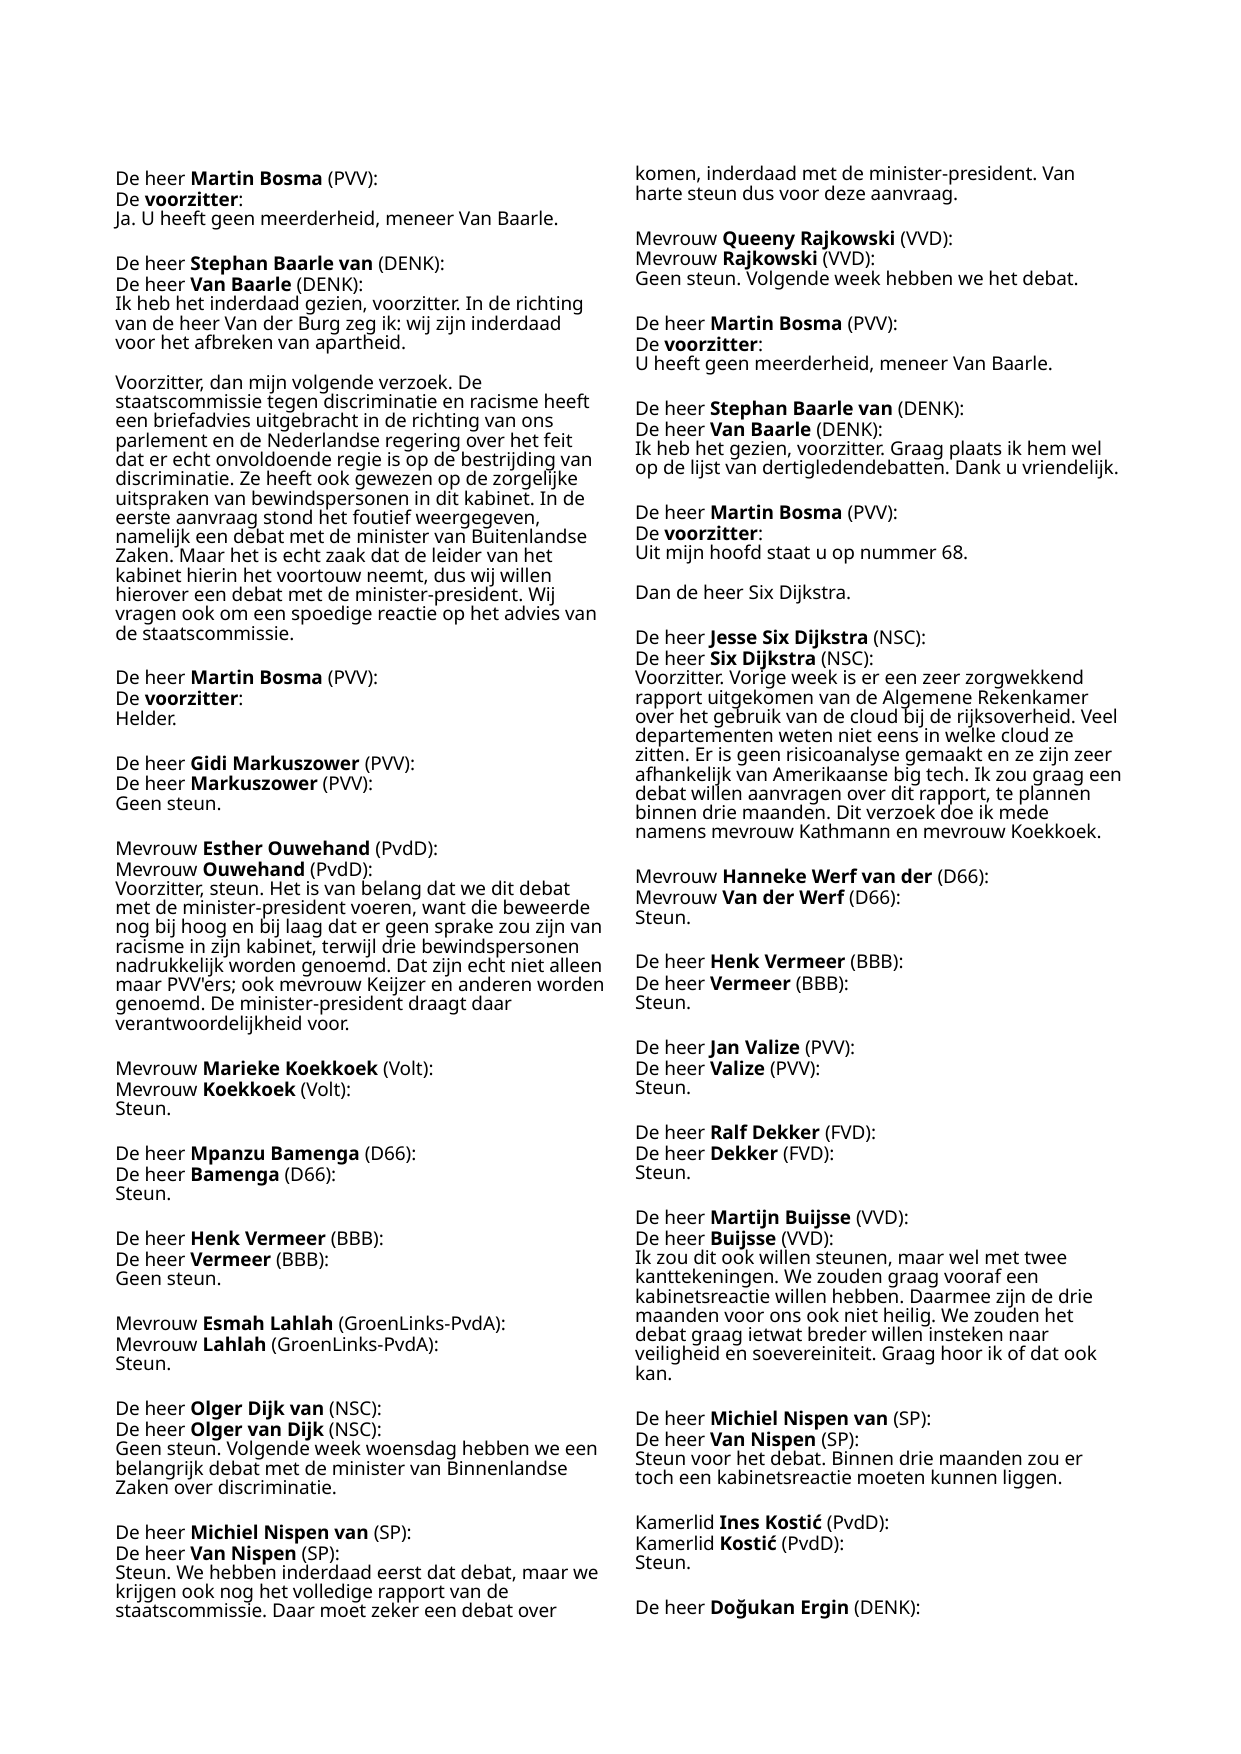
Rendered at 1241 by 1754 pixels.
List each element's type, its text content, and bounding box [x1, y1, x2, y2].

text De heer Buijsse (VVD): [635, 1230, 1125, 1249]
text Steun. [635, 1164, 1125, 1183]
text Steun. [635, 909, 1125, 928]
text De heer Henk Vermeer (BBB): [635, 949, 1125, 974]
text Ik zou dit ook willen steunen, maar wel met twee kanttekeningen. We zouden graag vooraf een kabinetsreactie willen hebben. Daarmee zijn de drie maanden voor ons ook niet heilig. We zouden het debat graag ietwat breder willen insteken naar veiligheid en soevereiniteit. Graag hoor ik of dat ook kan. [635, 1249, 1125, 1384]
text Steun. [115, 1355, 605, 1374]
text De voorzitter: [115, 690, 605, 709]
text De heer Olger van Dijk (NSC): [115, 1421, 605, 1440]
text Geen steun. Volgende week woensdag hebben we een belangrijk debat met de minister van Binnenlandse Zaken over discriminatie. [115, 1440, 605, 1498]
text Geen steun. [115, 795, 605, 814]
text De heer Martin Bosma (PVV): [635, 499, 1125, 525]
text Uit mijn hoofd staat u op nummer 68. [635, 544, 1125, 563]
text De heer Van Baarle (DENK): [115, 276, 605, 295]
text De heer Henk Vermeer (BBB): [115, 1225, 605, 1251]
text Ik heb het inderdaad gezien, voorzitter. In de richting van de heer Van der Burg zeg ik: wij zijn inderdaad voor het afbreken van apartheid. [115, 295, 605, 353]
text De heer Martin Bosma (PVV): [635, 310, 1125, 336]
text De heer Martijn Buijsse (VVD): [635, 1204, 1125, 1230]
text Mevrouw Queeny Rajkowski (VVD): [635, 225, 1125, 250]
text De voorzitter: [635, 525, 1125, 544]
text Mevrouw Rajkowski (VVD): [635, 250, 1125, 270]
text Steun. [635, 1079, 1125, 1098]
text Steun. [115, 1185, 605, 1204]
text De heer Van Nispen (SP): [635, 1431, 1125, 1450]
text Kamerlid Ines Kostić (PvdD): [635, 1509, 1125, 1535]
text Voorzitter, steun. Het is van belang dat we dit debat met de minister-president voeren, want die beweerde nog bij hoog en bij laag dat er geen sprake zou zijn van racisme in zijn kabinet, terwijl drie bewindspersonen nadrukkelijk worden genoemd. Dat zijn echt niet alleen maar PVV'ers; ook mevrouw Keijzer en anderen worden genoemd. De minister-president draagt daar verantwoordelijkheid voor. [115, 880, 605, 1034]
text De voorzitter: [635, 336, 1125, 355]
text De heer Markuszower (PVV): [115, 775, 605, 795]
text Helder. [115, 709, 605, 729]
text Voorzitter. Vorige week is er een zeer zorgwekkend rapport uitgekomen van de Algemene Rekenkamer over het gebruik van de cloud bij de rijksoverheid. Veel departementen weten niet eens in welke cloud ze zitten. Er is geen risicoanalyse gemaakt en ze zijn zeer afhankelijk van Amerikaanse big tech. Ik zou graag een debat willen aanvragen over dit rapport, te plannen binnen drie maanden. Dit verzoek doe ik mede namens mevrouw Kathmann en mevrouw Koekkoek. [635, 669, 1125, 843]
text De heer Jesse Six Dijkstra (NSC): [635, 624, 1125, 650]
text De heer Gidi Markuszower (PVV): [115, 750, 605, 775]
text De heer Mpanzu Bamenga (D66): [115, 1140, 605, 1166]
text Steun. [635, 1554, 1125, 1573]
text De heer Jan Valize (PVV): [635, 1034, 1125, 1059]
text Steun. [115, 1100, 605, 1119]
text Steun. [635, 994, 1125, 1013]
text De heer Vermeer (BBB): [115, 1251, 605, 1270]
text Ik heb het gezien, voorzitter. Graag plaats ik hem wel op de lijst van dertigledendebatten. Dank u vriendelijk. [635, 440, 1125, 478]
text De heer Dekker (FVD): [635, 1145, 1125, 1164]
text Voorzitter, dan mijn volgende verzoek. De staatscommissie tegen discriminatie en racisme heeft een briefadvies uitgebracht in de richting van ons parlement en de Nederlandse regering over het feit dat er echt onvoldoende regie is op de bestrijding van discriminatie. Ze heeft ook gewezen op de zorgelijke uitspraken van bewindspersonen in dit kabinet. In de eerste aanvraag stond het foutief weergegeven, namelijk een debat met de minister van Buitenlandse Zaken. Maar het is echt zaak dat de leider van het kabinet hierin het voortouw neemt, dus wij willen hierover een debat met de minister-president. Wij vragen ook om een spoedige reactie op het advies van de staatscommissie. [115, 374, 605, 644]
text Mevrouw Koekkoek (Volt): [115, 1081, 605, 1100]
text Kamerlid Kostić (PvdD): [635, 1535, 1125, 1554]
text De heer Bamenga (D66): [115, 1166, 605, 1185]
text komen, inderdaad met de minister-president. Van harte steun dus voor deze aanvraag. [635, 165, 1125, 204]
text De heer Stephan Baarle van (DENK): [635, 395, 1125, 421]
text De heer Six Dijkstra (NSC): [635, 650, 1125, 669]
text Mevrouw Lahlah (GroenLinks-PvdA): [115, 1336, 605, 1355]
text De heer Vermeer (BBB): [635, 974, 1125, 994]
text Steun. We hebben inderdaad eerst dat debat, maar we krijgen ook nog het volledige rapport van de staatscommissie. Daar moet zeker een debat over [115, 1564, 605, 1622]
text Mevrouw Van der Werf (D66): [635, 889, 1125, 909]
text Mevrouw Esther Ouwehand (PvdD): [115, 835, 605, 861]
text De heer Valize (PVV): [635, 1059, 1125, 1079]
text De heer Michiel Nispen van (SP): [115, 1519, 605, 1544]
text De heer Martin Bosma (PVV): [115, 664, 605, 690]
text De heer Doğukan Ergin (DENK): [635, 1594, 1125, 1620]
text Mevrouw Esmah Lahlah (GroenLinks-PvdA): [115, 1310, 605, 1336]
text Dan de heer Six Dijkstra. [635, 584, 1125, 603]
text De heer Michiel Nispen van (SP): [635, 1405, 1125, 1431]
text De heer Ralf Dekker (FVD): [635, 1119, 1125, 1145]
text Steun voor het debat. Binnen drie maanden zou er toch een kabinetsreactie moeten kunnen liggen. [635, 1450, 1125, 1488]
text Mevrouw Ouwehand (PvdD): [115, 861, 605, 880]
text De voorzitter: [115, 191, 605, 210]
text Geen steun. Volgende week hebben we het debat. [635, 270, 1125, 289]
text De heer Olger Dijk van (NSC): [115, 1395, 605, 1421]
text Mevrouw Marieke Koekkoek (Volt): [115, 1055, 605, 1081]
text U heeft geen meerderheid, meneer Van Baarle. [635, 355, 1125, 374]
text Mevrouw Hanneke Werf van der (D66): [635, 864, 1125, 889]
text De heer Van Baarle (DENK): [635, 421, 1125, 440]
text Ja. U heeft geen meerderheid, meneer Van Baarle. [115, 210, 605, 229]
text De heer Martin Bosma (PVV): [115, 165, 605, 191]
text Geen steun. [115, 1270, 605, 1289]
text De heer Stephan Baarle van (DENK): [115, 250, 605, 276]
text De heer Van Nispen (SP): [115, 1544, 605, 1564]
